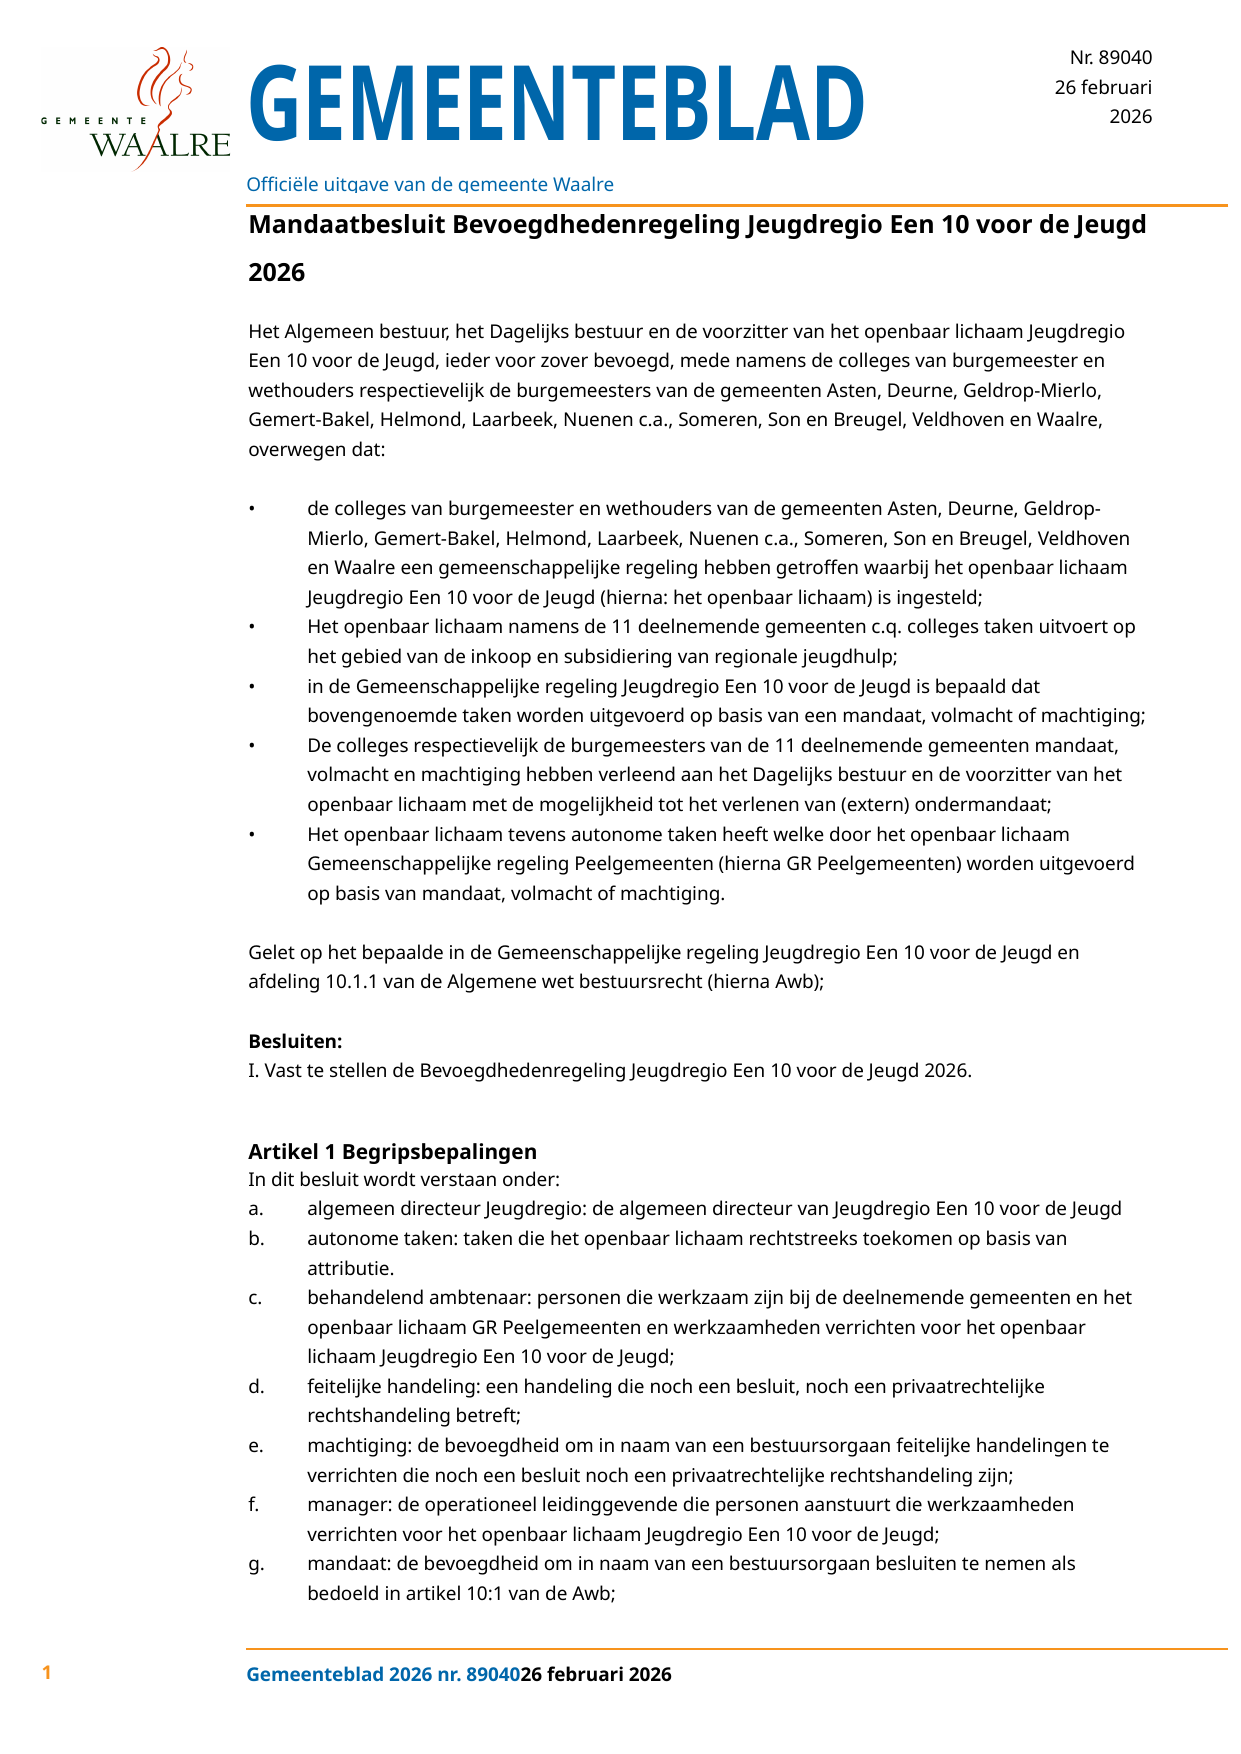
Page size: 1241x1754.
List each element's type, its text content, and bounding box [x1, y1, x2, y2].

text I. Vast te stellen de Bevoegdhedenregeling Jeugdregio Een 10 voor de Jeugd 2026. [248, 1057, 1152, 1083]
list feitelijke handeling: een handeling die noch een besluit, noch een privaatrechtelijke rechtshandeling betreft; [248, 1373, 1152, 1428]
list algemeen directeur Jeugdregio: de algemeen directeur van Jeugdregio Een 10 voor de Jeugd [248, 1196, 1152, 1221]
list Het openbaar lichaam tevens autonome taken heeft welke door het openbaar lichaam Gemeenschappelijke regeling Peelgemeenten (hierna GR Peelgemeenten) worden uitgevoerd op basis van mandaat, volmacht of machtiging. [248, 821, 1152, 906]
list machtiging: de bevoegdheid om in naam van een bestuursorgaan feitelijke handelingen te verrichten die noch een besluit noch een privaatrechtelijke rechtshandeling zijn; [248, 1432, 1152, 1487]
list de colleges van burgemeester en wethouders van de gemeenten Asten, Deurne, Geldrop-Mierlo, Gemert-Bakel, Helmond, Laarbeek, Nuenen c.a., Someren, Son en Breugel, Veldhoven en Waalre een gemeenschappelijke regeling hebben getroffen waarbij het openbaar lichaam Jeugdregio Een 10 voor de Jeugd (hierna: het openbaar lichaam) is ingesteld; [248, 495, 1152, 610]
list in de Gemeenschappelijke regeling Jeugdregio Een 10 voor de Jeugd is bepaald dat bovengenoemde taken worden uitgevoerd op basis van een mandaat, volmacht of machtiging; [248, 673, 1152, 728]
list De colleges respectievelijk de burgemeesters van de 11 deelnemende gemeenten mandaat, volmacht en machtiging hebben verleend aan het Dagelijks bestuur en de voorzitter van het openbaar lichaam met de mogelijkheid tot het verlenen van (extern) ondermandaat; [248, 732, 1152, 817]
text Artikel 1 Begripsbepalingen [248, 1137, 1152, 1166]
text Het Algemeen bestuur, het Dagelijks bestuur en de voorzitter van het openbaar lichaam Jeugdregio Een 10 voor de Jeugd, ieder voor zover bevoegd, mede namens de colleges van burgemeester en wethouders respectievelijk de burgemeesters van de gemeenten Asten, Deurne, Geldrop-Mierlo, Gemert-Bakel, Helmond, Laarbeek, Nuenen c.a., Someren, Son en Breugel, Veldhoven en Waalre, overwegen dat: [248, 318, 1152, 462]
list manager: de operationeel leidinggevende die personen aanstuurt die werkzaamheden verrichten voor het openbaar lichaam Jeugdregio Een 10 voor de Jeugd; [248, 1491, 1152, 1547]
text Besluiten: [248, 1028, 1152, 1054]
list autonome taken: taken die het openbaar lichaam rechtstreeks toekomen op basis van attributie. [248, 1225, 1152, 1280]
list mandaat: de bevoegdheid om in naam van een bestuursorgaan besluiten te nemen als bedoeld in artikel 10:1 van de Awb; [248, 1551, 1152, 1606]
text In dit besluit wordt verstaan onder: [248, 1166, 1152, 1192]
text Mandaatbesluit Bevoegdhedenregeling Jeugdregio Een 10 voor de Jeugd 2026 [248, 207, 1152, 288]
list behandelend ambtenaar: personen die werkzaam zijn bij de deelnemende gemeenten en het openbaar lichaam GR Peelgemeenten en werkzaamheden verrichten voor het openbaar lichaam Jeugdregio Een 10 voor de Jeugd; [248, 1284, 1152, 1369]
text Gelet op het bepaalde in de Gemeenschappelijke regeling Jeugdregio Een 10 voor de Jeugd en afdeling 10.1.1 van de Algemene wet bestuursrecht (hierna Awb); [248, 939, 1152, 994]
list Het openbaar lichaam namens de 11 deelnemende gemeenten c.q. colleges taken uitvoert op het gebied van de inkoop en subsidiering van regionale jeugdhulp; [248, 614, 1152, 669]
picture [41, 47, 231, 172]
